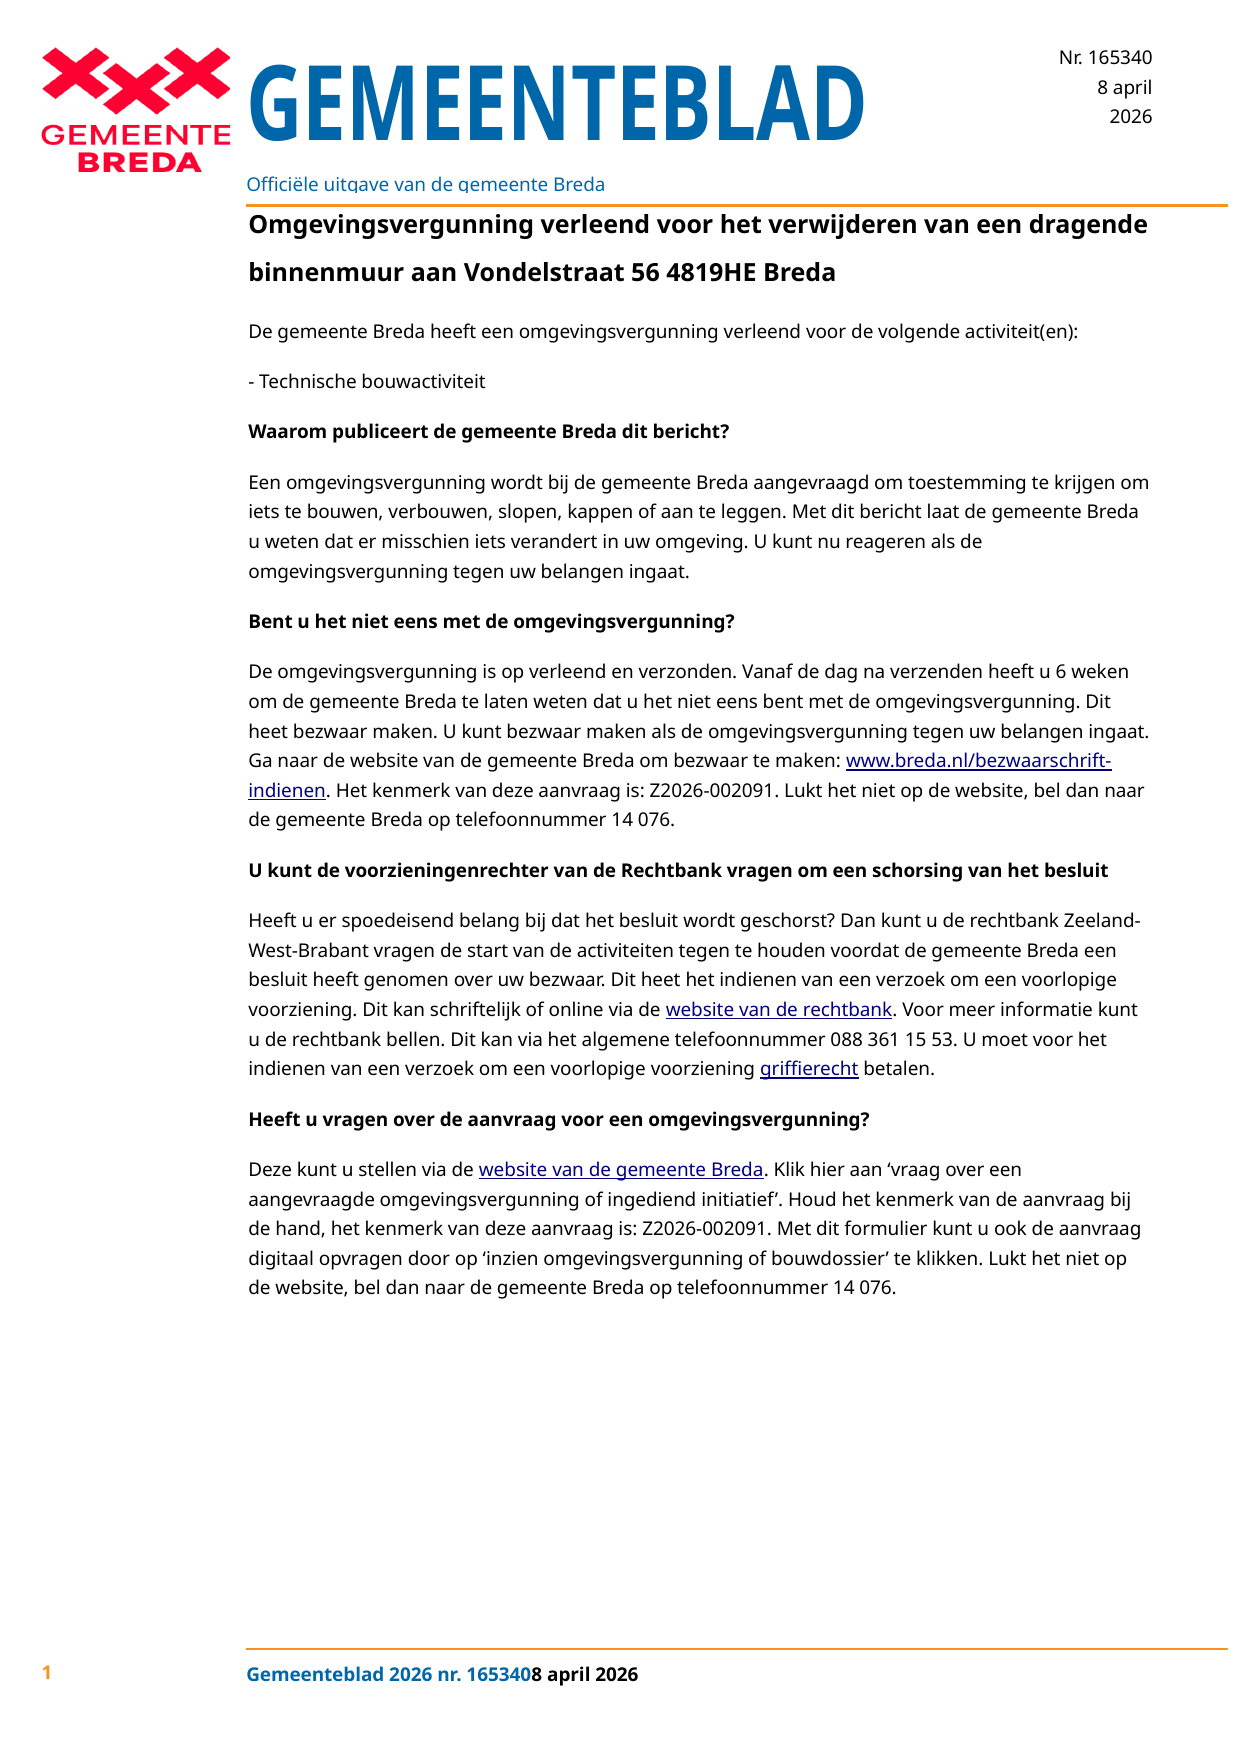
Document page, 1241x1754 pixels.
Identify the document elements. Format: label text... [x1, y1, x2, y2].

text De gemeente Breda heeft een omgevingsvergunning verleend voor de volgende activiteit(en): [248, 318, 1152, 344]
text De omgevingsvergunning is op verleend en verzonden. Vanaf de dag na verzenden heeft u 6 weken om de gemeente Breda te laten weten dat u het niet eens bent met de omgevingsvergunning. Dit heet bezwaar maken. U kunt bezwaar maken als de omgevingsvergunning tegen uw belangen ingaat. Ga naar de website van de gemeente Breda om bezwaar te maken: www.breda.nl/bezwaarschrift-indienen. Het kenmerk van deze aanvraag is: Z2026-002091. Lukt het niet op de website, bel dan naar de gemeente Breda op telefoonnummer 14 076. [248, 659, 1152, 832]
text Bent u het niet eens met de omgevingsvergunning? [248, 608, 1152, 634]
text Heeft u er spoedeisend belang bij dat het besluit wordt geschorst? Dan kunt u de rechtbank Zeeland-West-Brabant vragen de start van de activiteiten tegen te houden voordat de gemeente Breda een besluit heeft genomen over uw bezwaar. Dit heet het indienen van een verzoek om een voorlopige voorziening. Dit kan schriftelijk of online via de website van de rechtbank. Voor meer informatie kunt u de rechtbank bellen. Dit kan via het algemene telefoonnummer 088 361 15 53. U moet voor het indienen van een verzoek om een voorlopige voorziening griffierecht betalen. [248, 907, 1152, 1081]
text Omgevingsvergunning verleend voor het verwijderen van een dragende binnenmuur aan Vondelstraat 56 4819HE Breda [248, 207, 1152, 288]
text Een omgevingsvergunning wordt bij de gemeente Breda aangevraagd om toestemming te krijgen om iets te bouwen, verbouwen, slopen, kappen of aan te leggen. Met dit bericht laat de gemeente Breda u weten dat er misschien iets verandert in uw omgeving. U kunt nu reageren als de omgevingsvergunning tegen uw belangen ingaat. [248, 469, 1152, 584]
picture [41, 47, 231, 172]
text Heeft u vragen over de aanvraag voor een omgevingsvergunning? [248, 1106, 1152, 1132]
text Waarom publiceert de gemeente Breda dit bericht? [248, 419, 1152, 444]
text Deze kunt u stellen via de website van de gemeente Breda. Klik hier aan ‘vraag over een aangevraagde omgevingsvergunning of ingediend initiatief’. Houd het kenmerk van de aanvraag bij de hand, het kenmerk van deze aanvraag is: Z2026-002091. Met dit formulier kunt u ook de aanvraag digitaal opvragen door op ‘inzien omgevingsvergunning of bouwdossier’ te klikken. Lukt het niet op de website, bel dan naar de gemeente Breda op telefoonnummer 14 076. [248, 1156, 1152, 1300]
text - Technische bouwactiviteit [248, 368, 1152, 394]
text U kunt de voorzieningenrechter van de Rechtbank vragen om een schorsing van het besluit [248, 857, 1152, 883]
